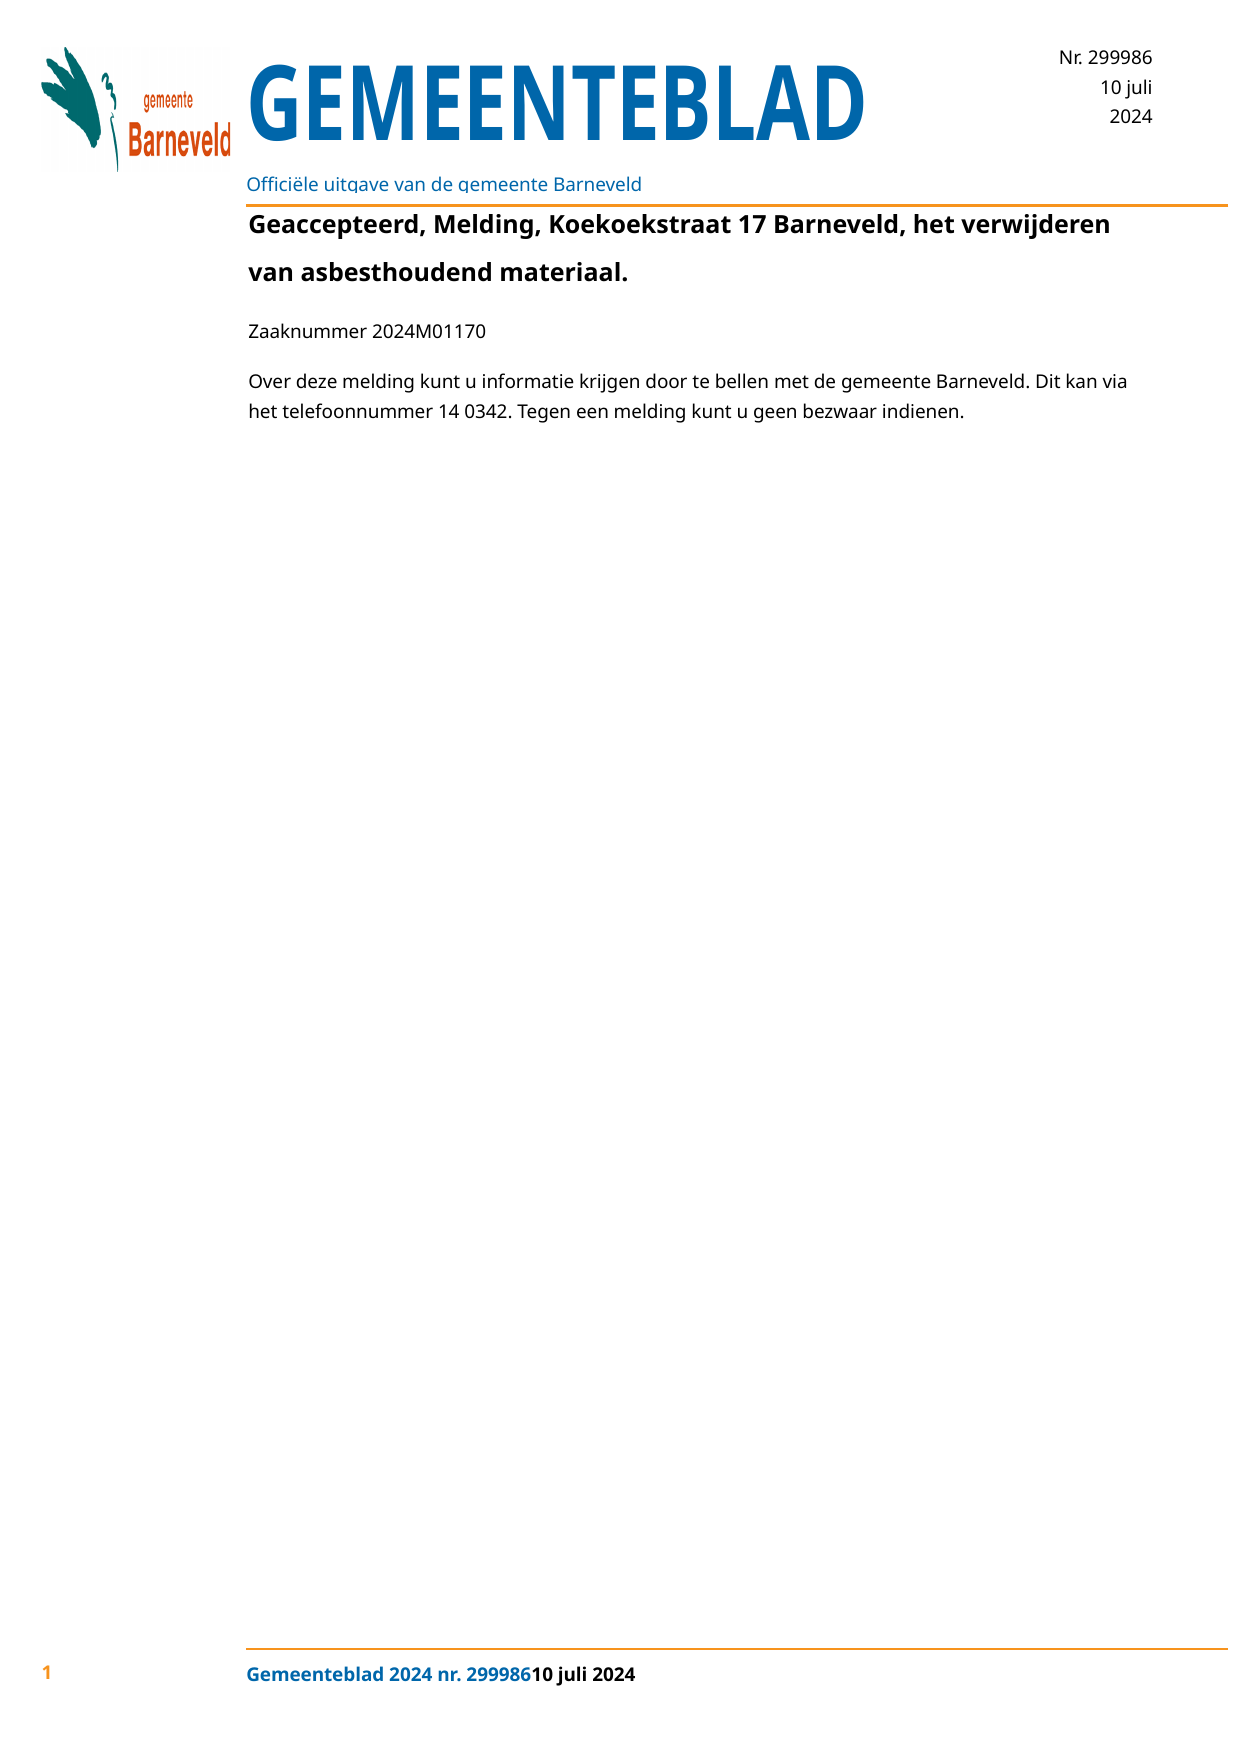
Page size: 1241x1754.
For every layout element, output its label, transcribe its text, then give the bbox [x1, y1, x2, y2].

text Geaccepteerd, Melding, Koekoekstraat 17 Barneveld, het verwijderen van asbesthoudend materiaal. [248, 207, 1152, 288]
picture [41, 47, 231, 172]
text Zaaknummer 2024M01170 [248, 318, 1152, 344]
text Over deze melding kunt u informatie krijgen door te bellen met de gemeente Barneveld. Dit kan via het telefoonnummer 14 0342. Tegen een melding kunt u geen bezwaar indienen. [248, 368, 1152, 424]
